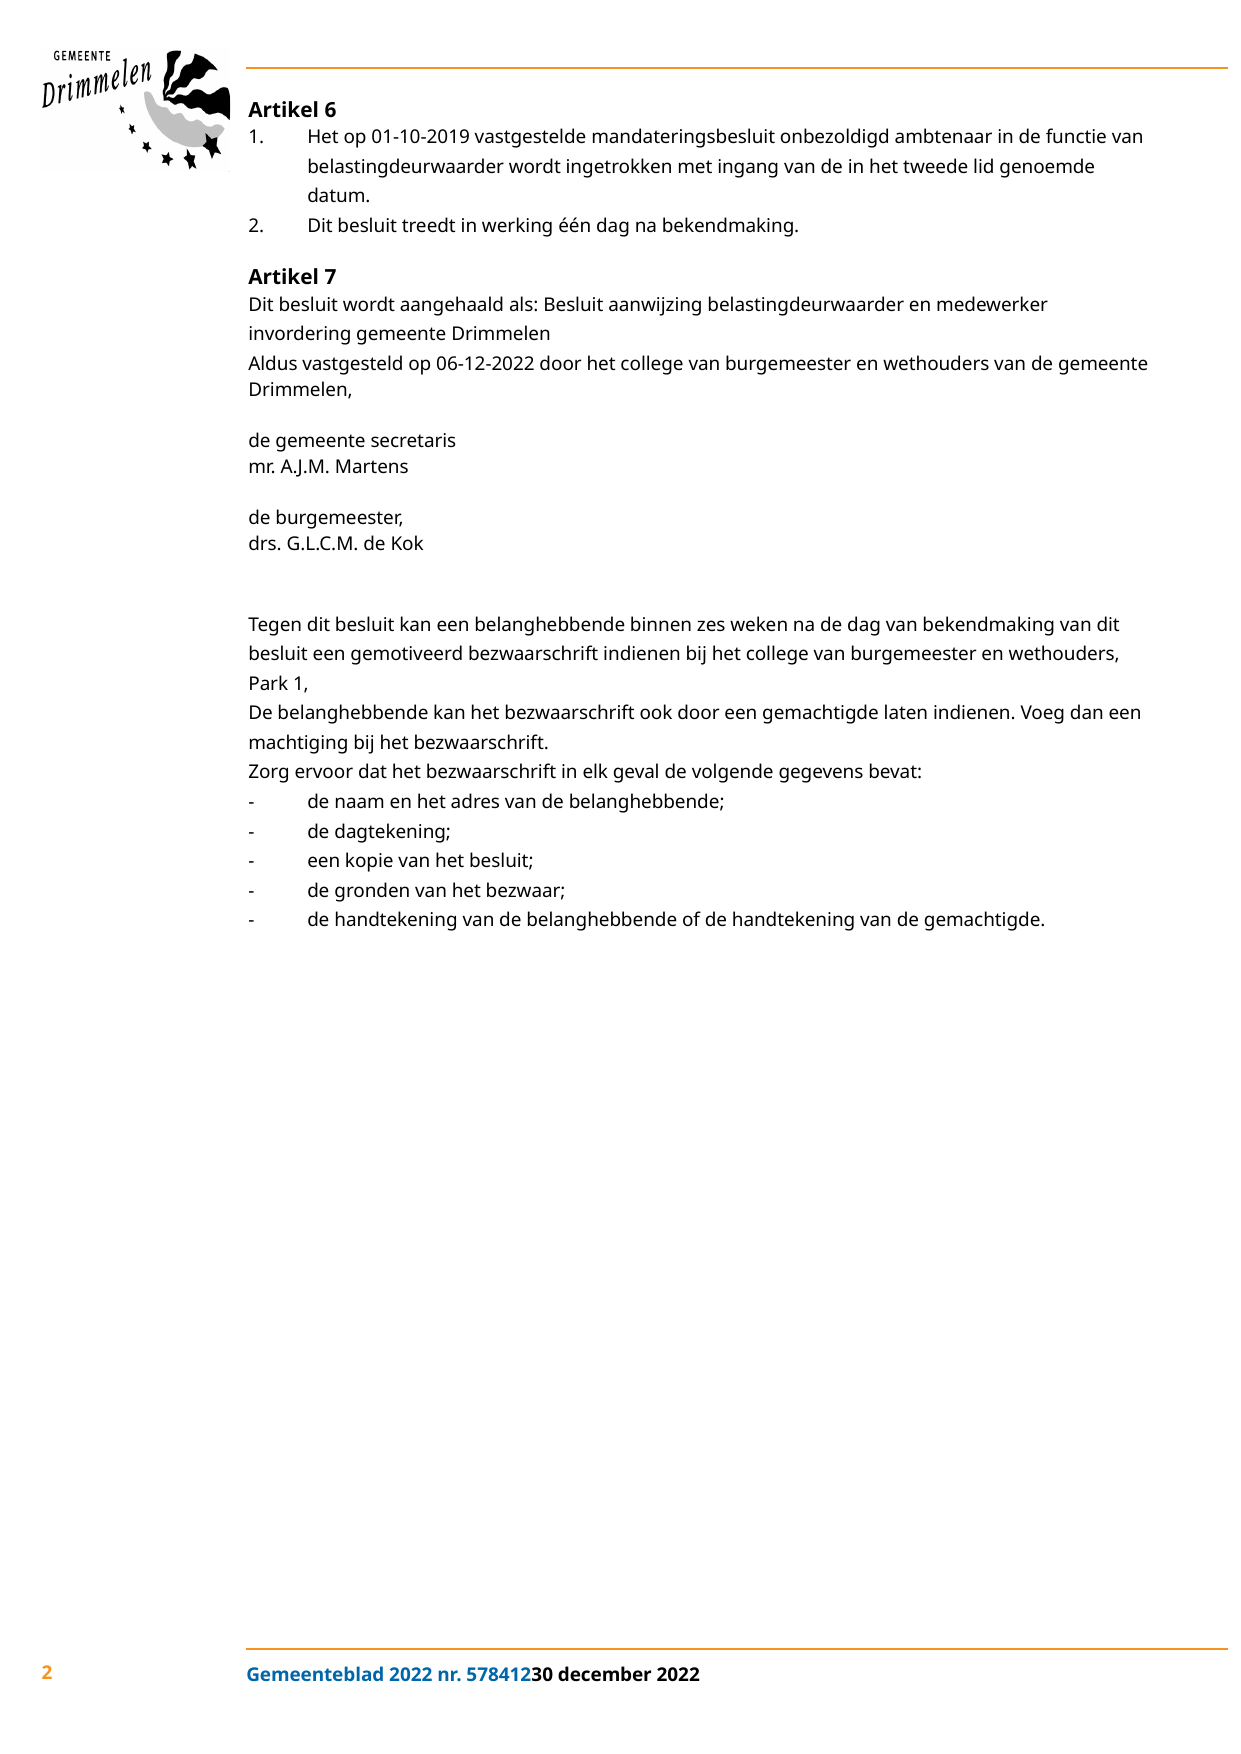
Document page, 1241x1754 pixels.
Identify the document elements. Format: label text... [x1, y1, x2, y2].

text Tegen dit besluit kan een belanghebbende binnen zes weken na de dag van bekendmaking van dit besluit een gemotiveerd bezwaarschrift indienen bij het college van burgemeester en wethouders, Park 1, [248, 611, 1152, 696]
list Het op 01-10-2019 vastgestelde mandateringsbesluit onbezoldigd ambtenaar in de functie van belastingdeurwaarder wordt ingetrokken met ingang van de in het tweede lid genoemde datum. [248, 123, 1152, 208]
text De belanghebbende kan het bezwaarschrift ook door een gemachtigde laten indienen. Voeg dan een machtiging bij het bezwaarschrift. [248, 699, 1152, 755]
list de handtekening van de belanghebbende of de handtekening van de gemachtigde. [248, 907, 1152, 932]
text Zorg ervoor dat het bezwaarschrift in elk geval de volgende gegevens bevat: [248, 759, 1152, 784]
text Artikel 6 [248, 95, 1152, 123]
text de burgemeester, [248, 504, 1152, 530]
list een kopie van het besluit; [248, 847, 1152, 873]
list de naam en het adres van de belanghebbende; [248, 788, 1152, 814]
text de gemeente secretaris [248, 427, 1152, 453]
text Dit besluit wordt aangehaald als: Besluit aanwijzing belastingdeurwaarder en medewerker invordering gemeente Drimmelen [248, 291, 1152, 346]
list de dagtekening; [248, 818, 1152, 843]
list de gronden van het bezwaar; [248, 877, 1152, 903]
list Dit besluit treedt in werking één dag na bekendmaking. [248, 212, 1152, 238]
text Artikel 7 [248, 262, 1152, 291]
text mr. A.J.M. Martens [248, 453, 1152, 479]
text drs. G.L.C.M. de Kok [248, 530, 1152, 556]
picture [41, 47, 231, 172]
text Aldus vastgesteld op 06-12-2022 door het college van burgemeester en wethouders van de gemeente Drimmelen, [248, 350, 1152, 401]
